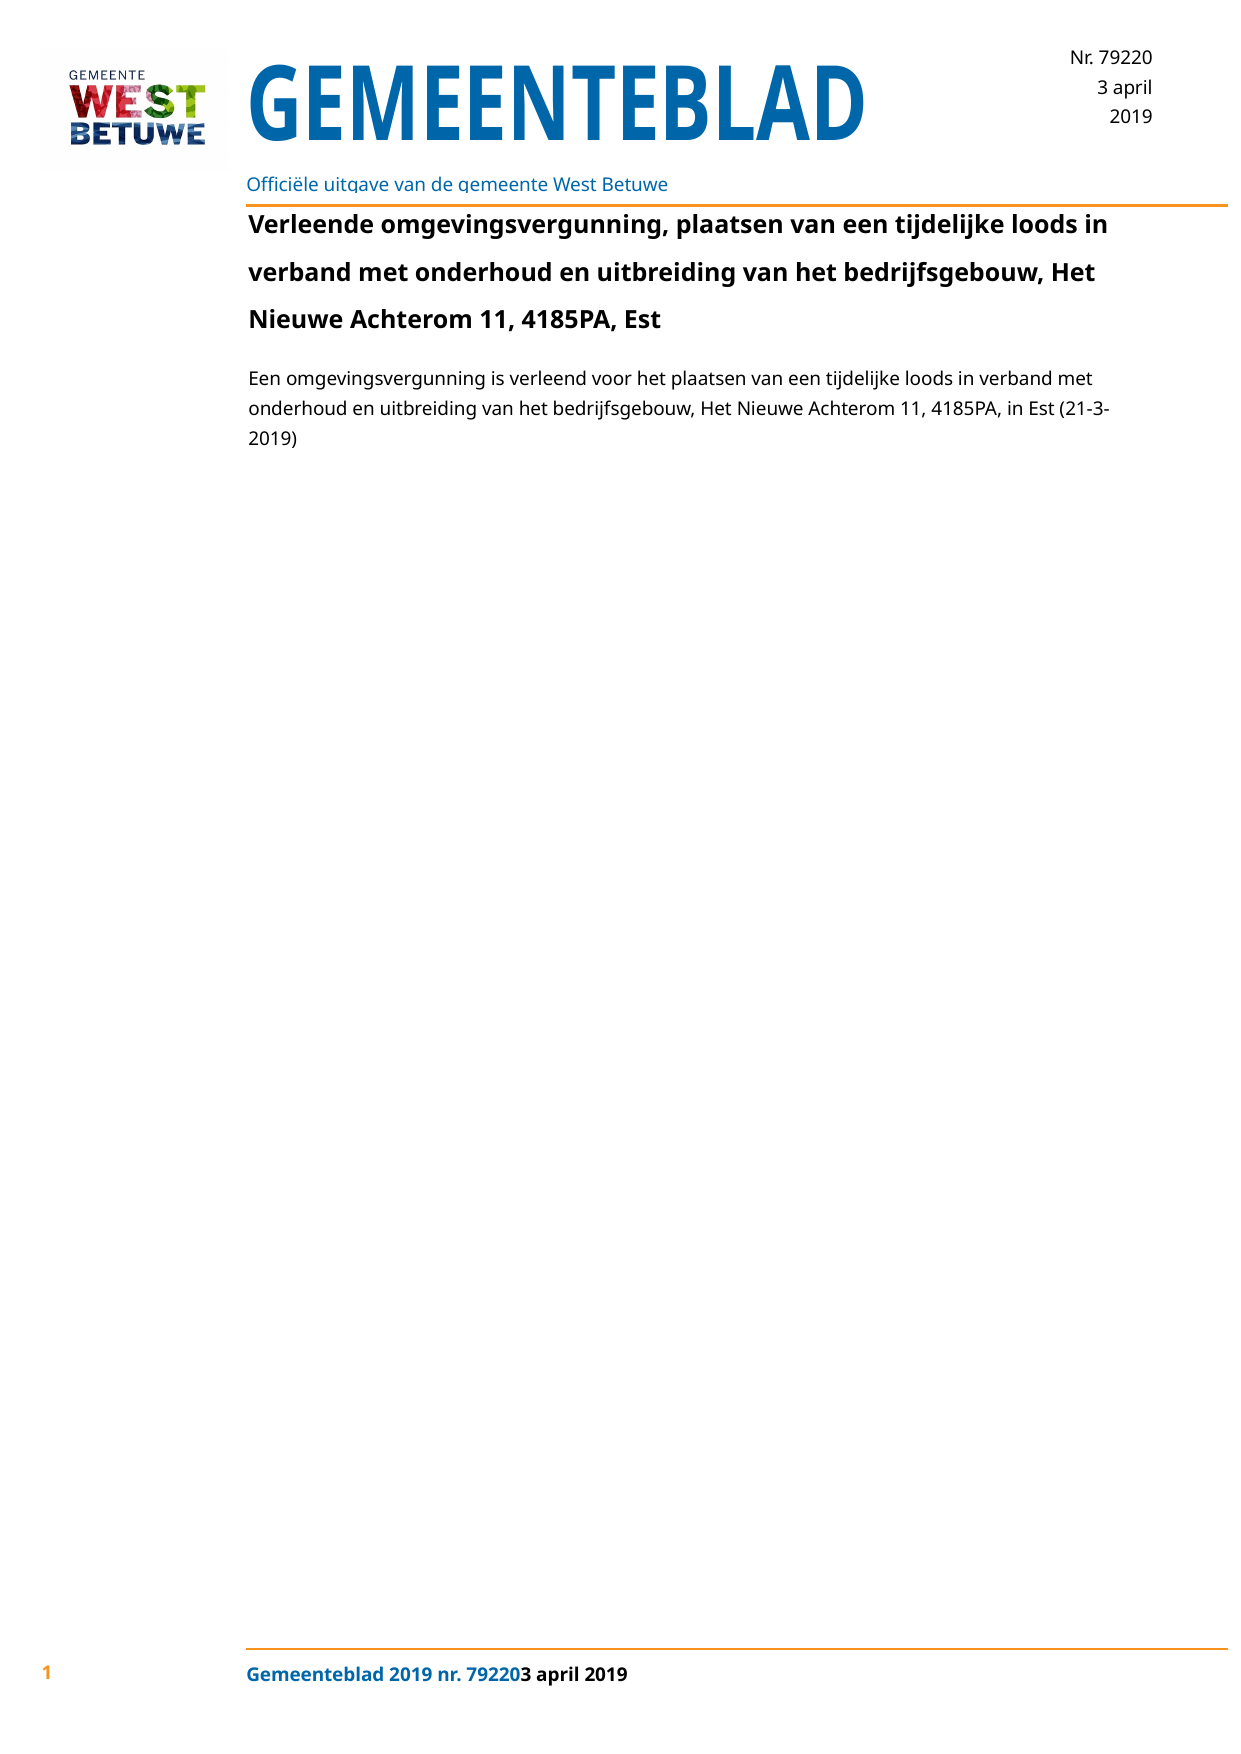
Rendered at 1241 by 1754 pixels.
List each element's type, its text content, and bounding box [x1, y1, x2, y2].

text Een omgevingsvergunning is verleend voor het plaatsen van een tijdelijke loods in verband met onderhoud en uitbreiding van het bedrijfsgebouw, Het Nieuwe Achterom 11, 4185PA, in Est (21-3-2019) [248, 366, 1152, 450]
text Verleende omgevingsvergunning, plaatsen van een tijdelijke loods in verband met onderhoud en uitbreiding van het bedrijfsgebouw, Het Nieuwe Achterom 11, 4185PA, Est [248, 207, 1152, 336]
picture [41, 47, 231, 172]
